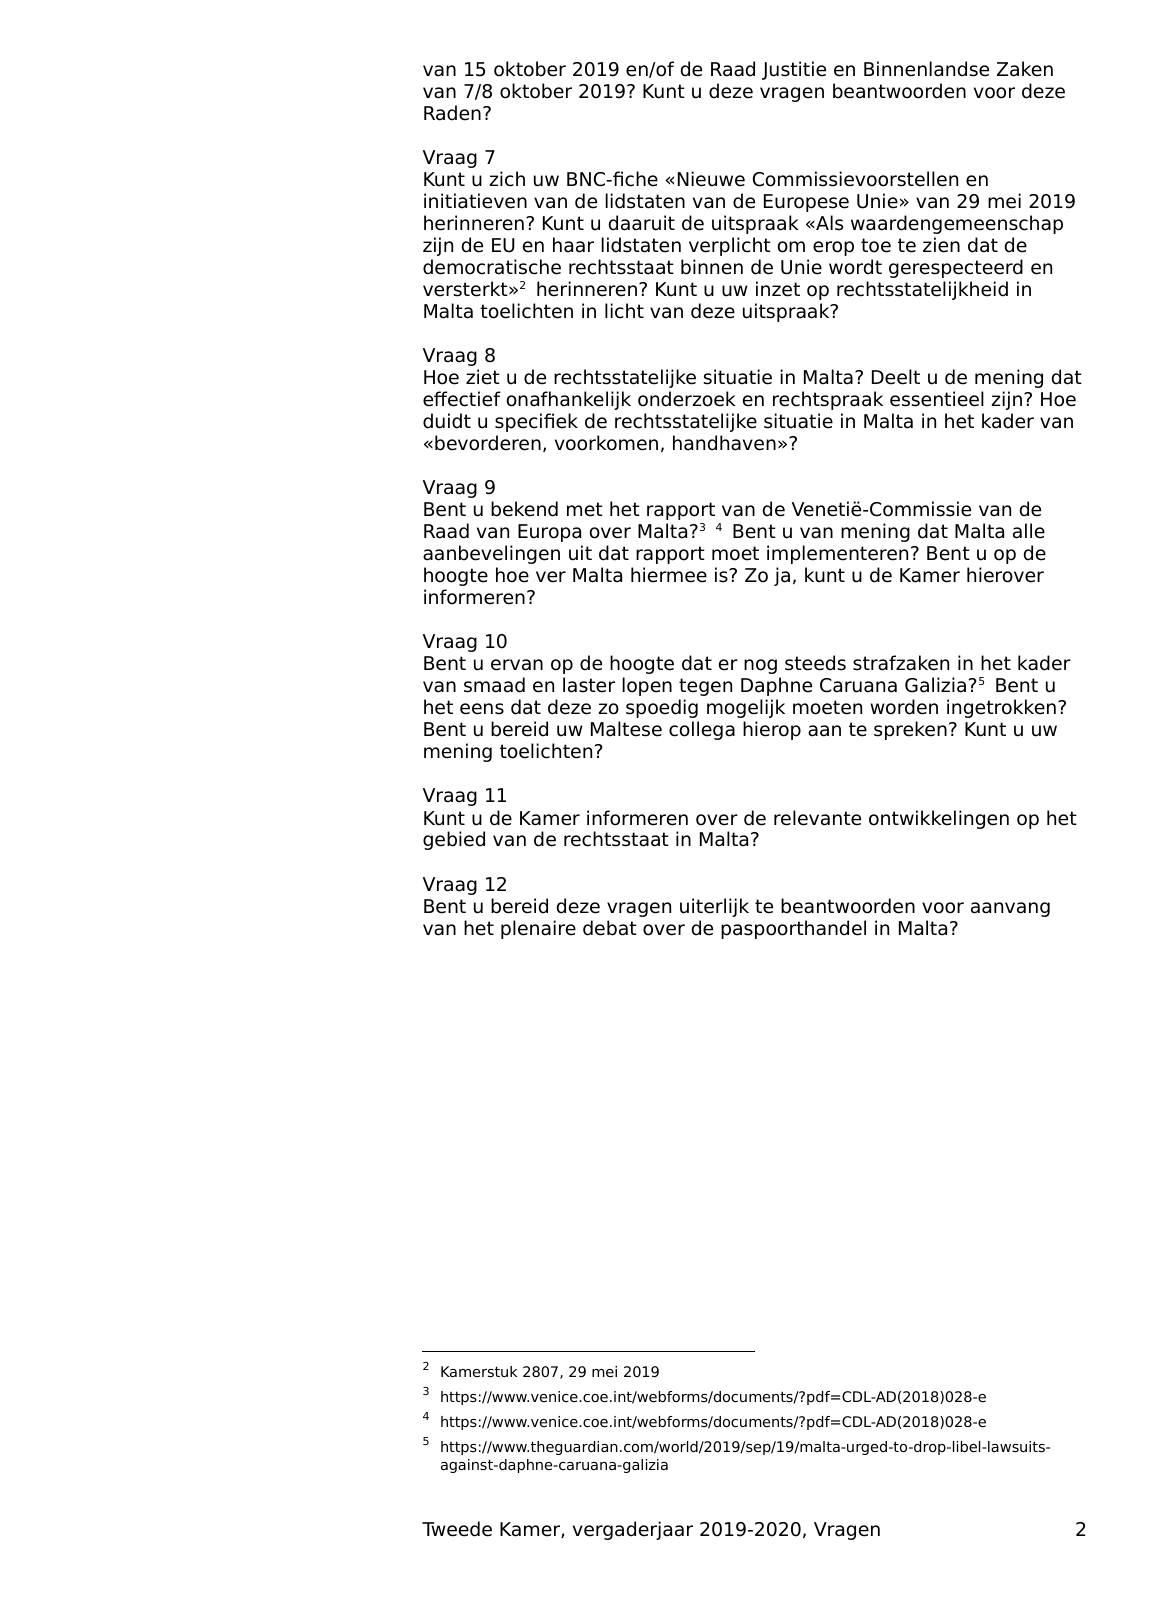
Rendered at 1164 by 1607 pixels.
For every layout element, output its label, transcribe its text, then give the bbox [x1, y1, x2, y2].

text Hoe ziet u de rechtsstatelijke situatie in Malta? Deelt u de mening dat effectief onafhankelijk onderzoek en rechtspraak essentieel zijn? Hoe duidt u specifiek de rechtsstatelijke situatie in Malta in het kader van «bevorderen, voorkomen, handhaven»? [422, 367, 1087, 455]
text Vraag 12 [422, 873, 1087, 896]
text Bent u bekend met het rapport van de Venetië-Commissie van de Raad van Europa over Malta? Bent u van mening dat Malta alle aanbevelingen uit dat rapport moet implementeren? Bent u op de hoogte hoe ver Malta hiermee is? Zo ja, kunt u de Kamer hierover informeren? [422, 499, 1087, 609]
text Vraag 8 [422, 345, 1087, 367]
text https://www.venice.coe.int/webforms/documents/?pdf=CDL-AD(2018)028-e [422, 1410, 1087, 1432]
text Vraag 10 [422, 631, 1087, 653]
text https://www.venice.coe.int/webforms/documents/?pdf=CDL-AD(2018)028-e [422, 1385, 1087, 1407]
text Bent u bereid deze vragen uiterlijk te beantwoorden voor aanvang van het plenaire debat over de paspoorthandel in Malta? [422, 896, 1087, 939]
text Vraag 7 [422, 147, 1087, 169]
text https://www.theguardian.com/world/2019/sep/19/malta-urged-to-drop-libel-lawsuits-against-daphne-caruana-galizia [422, 1435, 1087, 1474]
text van 15 oktober 2019 en/of de Raad Justitie en Binnenlandse Zaken van 7/8 oktober 2019? Kunt u deze vragen beantwoorden voor deze Raden? [422, 59, 1087, 125]
text Vraag 11 [422, 785, 1087, 807]
text Kamerstuk 2807, 29 mei 2019 [422, 1360, 1087, 1382]
text Kunt u de Kamer informeren over de relevante ontwikkelingen op het gebied van de rechtsstaat in Malta? [422, 807, 1087, 851]
text Bent u ervan op de hoogte dat er nog steeds strafzaken in het kader van smaad en laster lopen tegen Daphne Caruana Galizia? Bent u het eens dat deze zo spoedig mogelijk moeten worden ingetrokken? Bent u bereid uw Maltese collega hierop aan te spreken? Kunt u uw mening toelichten? [422, 653, 1087, 763]
text Kunt u zich uw BNC-fiche «Nieuwe Commissievoorstellen en initiatieven van de lidstaten van de Europese Unie» van 29 mei 2019 herinneren? Kunt u daaruit de uitspraak «Als waardengemeenschap zijn de EU en haar lidstaten verplicht om erop toe te zien dat de democratische rechtsstaat binnen de Unie wordt gerespecteerd en versterkt» herinneren? Kunt u uw inzet op rechtsstatelijkheid in Malta toelichten in licht van deze uitspraak? [422, 169, 1087, 323]
text Vraag 9 [422, 477, 1087, 499]
